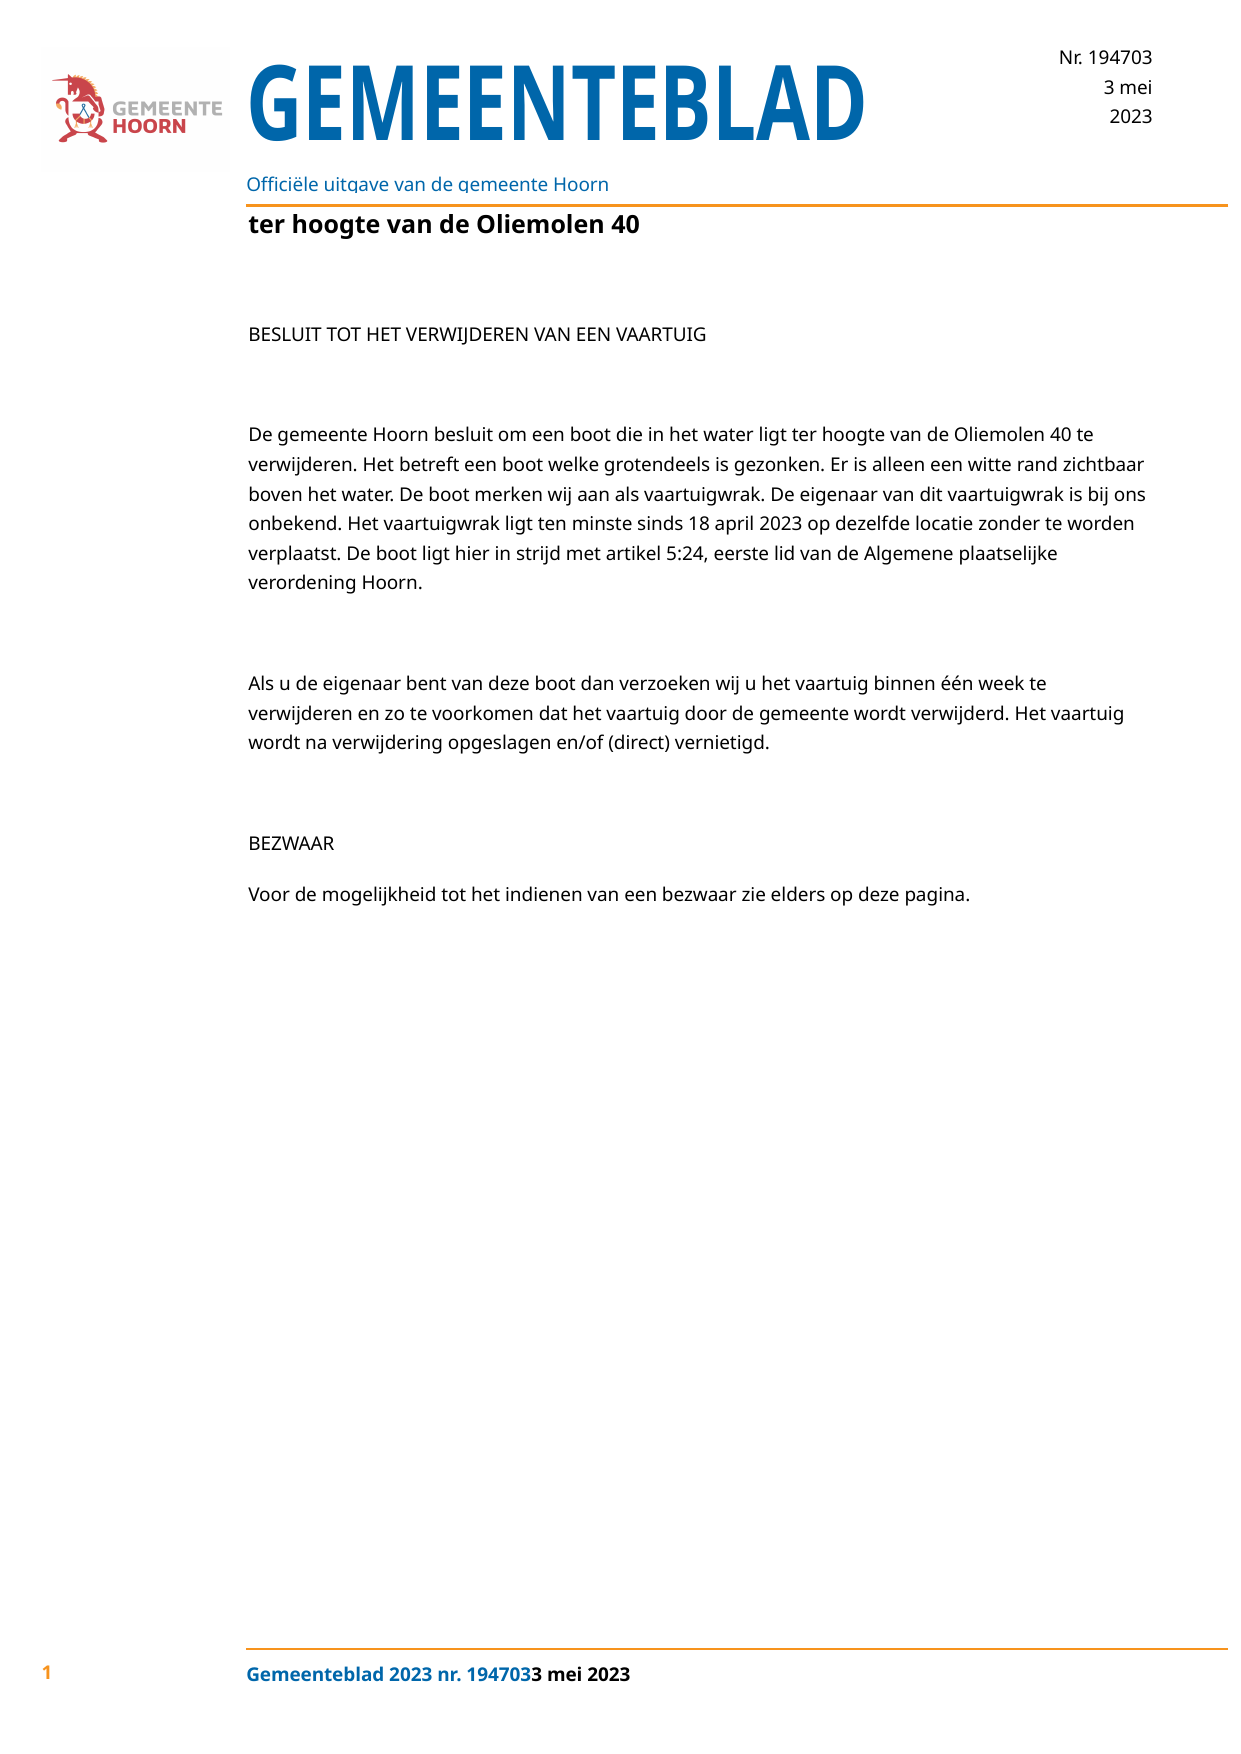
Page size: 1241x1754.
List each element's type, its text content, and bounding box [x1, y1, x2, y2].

text De gemeente Hoorn besluit om een boot die in het water ligt ter hoogte van de Oliemolen 40 te verwijderen. Het betreft een boot welke grotendeels is gezonken. Er is alleen een witte rand zichtbaar boven het water. De boot merken wij aan als vaartuigwrak. De eigenaar van dit vaartuigwrak is bij ons onbekend. Het vaartuigwrak ligt ten minste sinds 18 april 2023 op dezelfde locatie zonder te worden verplaatst. De boot ligt hier in strijd met artikel 5:24, eerste lid van de Algemene plaatselijke verordening Hoorn. [248, 422, 1152, 595]
text BEZWAAR [248, 830, 1152, 856]
text ter hoogte van de Oliemolen 40 [248, 207, 1152, 241]
text BESLUIT TOT HET VERWIJDEREN VAN EEN VAARTUIG [248, 321, 1152, 346]
text Als u de eigenaar bent van deze boot dan verzoeken wij u het vaartuig binnen één week te verwijderen en zo te voorkomen dat het vaartuig door de gemeente wordt verwijderd. Het vaartuig wordt na verwijdering opgeslagen en/of (direct) vernietigd. [248, 670, 1152, 755]
text Voor de mogelijkheid tot het indienen van een bezwaar zie elders op deze pagina. [248, 881, 1152, 906]
picture [41, 47, 231, 172]
